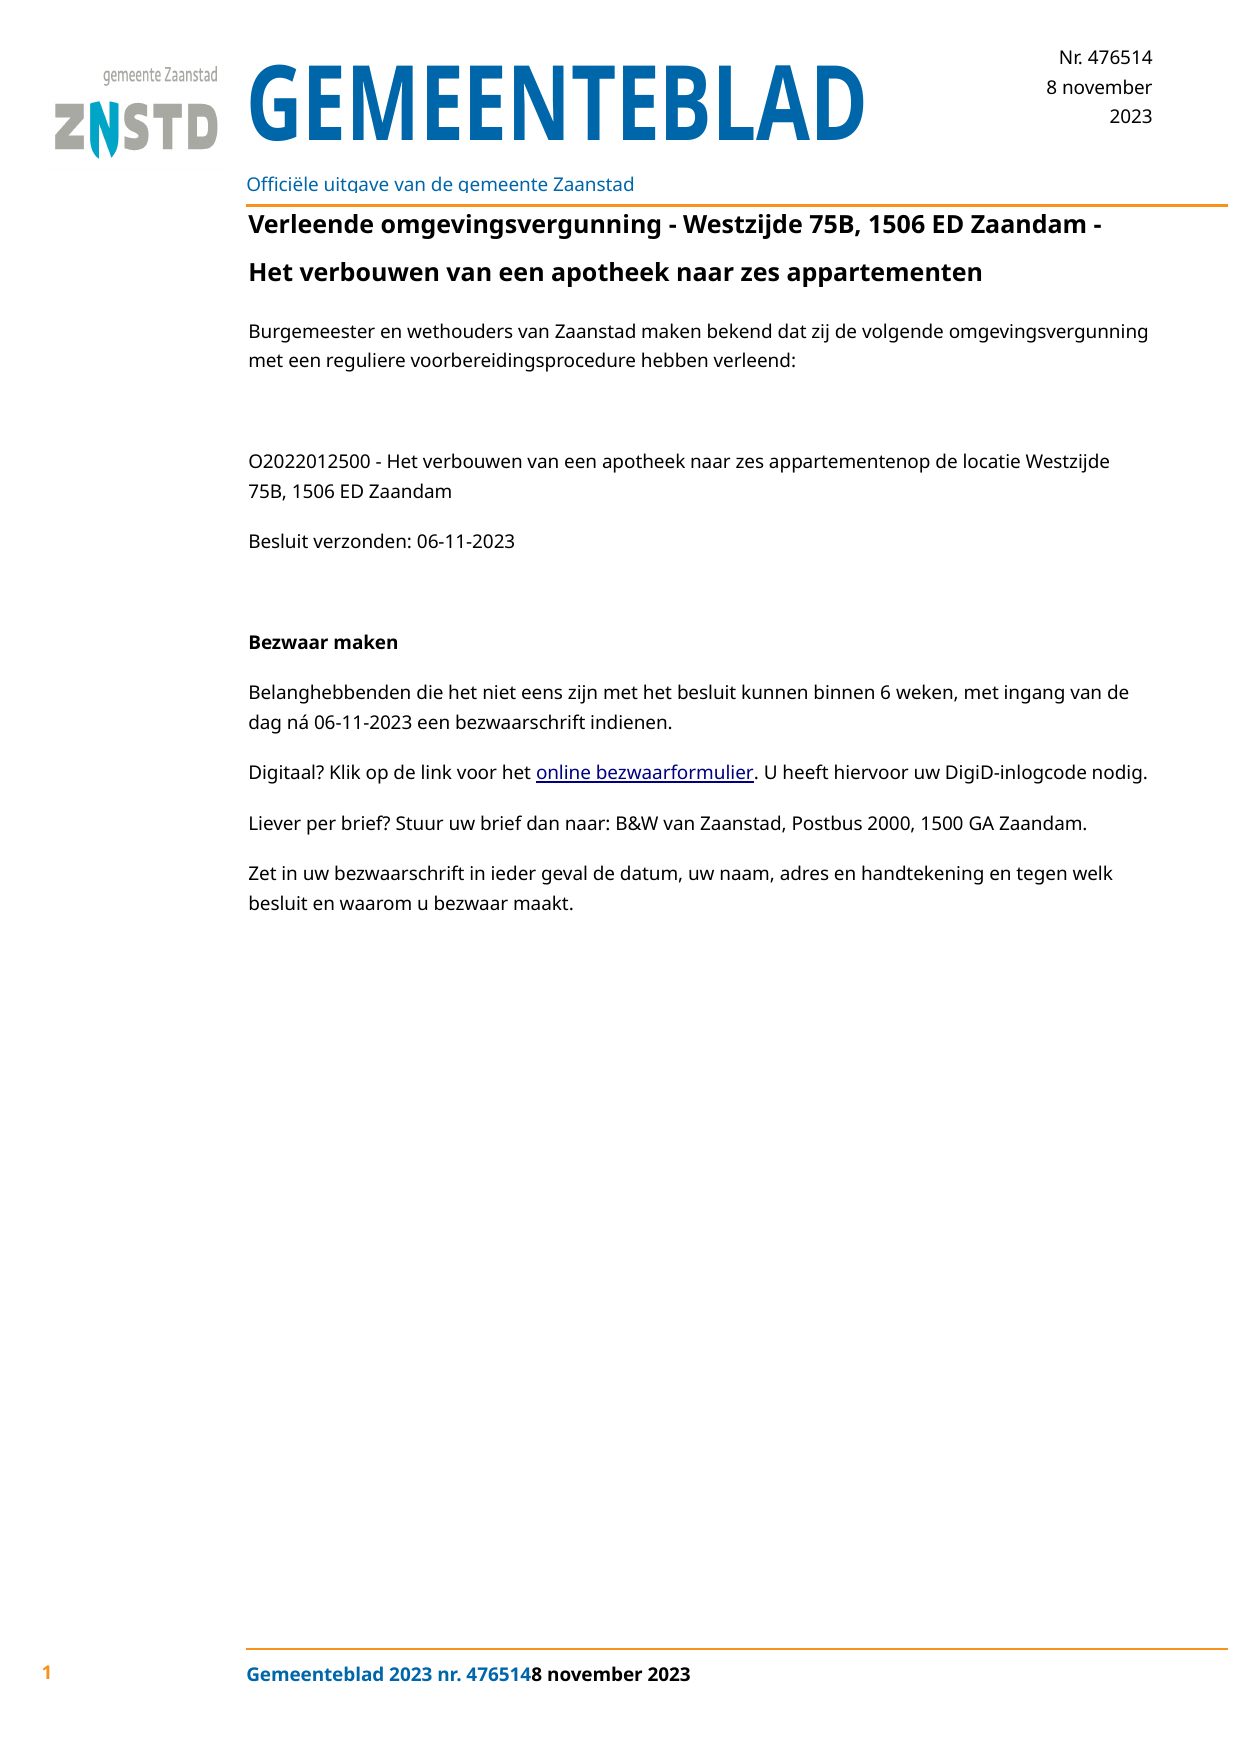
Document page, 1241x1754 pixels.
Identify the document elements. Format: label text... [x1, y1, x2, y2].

text Belanghebbenden die het niet eens zijn met het besluit kunnen binnen 6 weken, met ingang van de dag ná 06-11-2023 een bezwaarschrift indienen. [248, 679, 1152, 735]
text Liever per brief? Stuur uw brief dan naar: B&W van Zaanstad, Postbus 2000, 1500 GA Zaandam. [248, 810, 1152, 836]
text Bezwaar maken [248, 629, 1152, 655]
text O2022012500 - Het verbouwen van een apotheek naar zes appartementenop de locatie Westzijde 75B, 1506 ED Zaandam [248, 448, 1152, 504]
text Besluit verzonden: 06-11-2023 [248, 528, 1152, 554]
text Burgemeester en wethouders van Zaanstad maken bekend dat zij de volgende omgevingsvergunning met een reguliere voorbereidingsprocedure hebben verleend: [248, 318, 1152, 373]
text Verleende omgevingsvergunning - Westzijde 75B, 1506 ED Zaandam - Het verbouwen van een apotheek naar zes appartementen [248, 207, 1152, 288]
text Zet in uw bezwaarschrift in ieder geval de datum, uw naam, adres en handtekening en tegen welk besluit en waarom u bezwaar maakt. [248, 860, 1152, 916]
text Digitaal? Klik op de link voor het online bezwaarformulier. U heeft hiervoor uw DigiD-inlogcode nodig. [248, 759, 1152, 785]
picture [41, 47, 231, 172]
